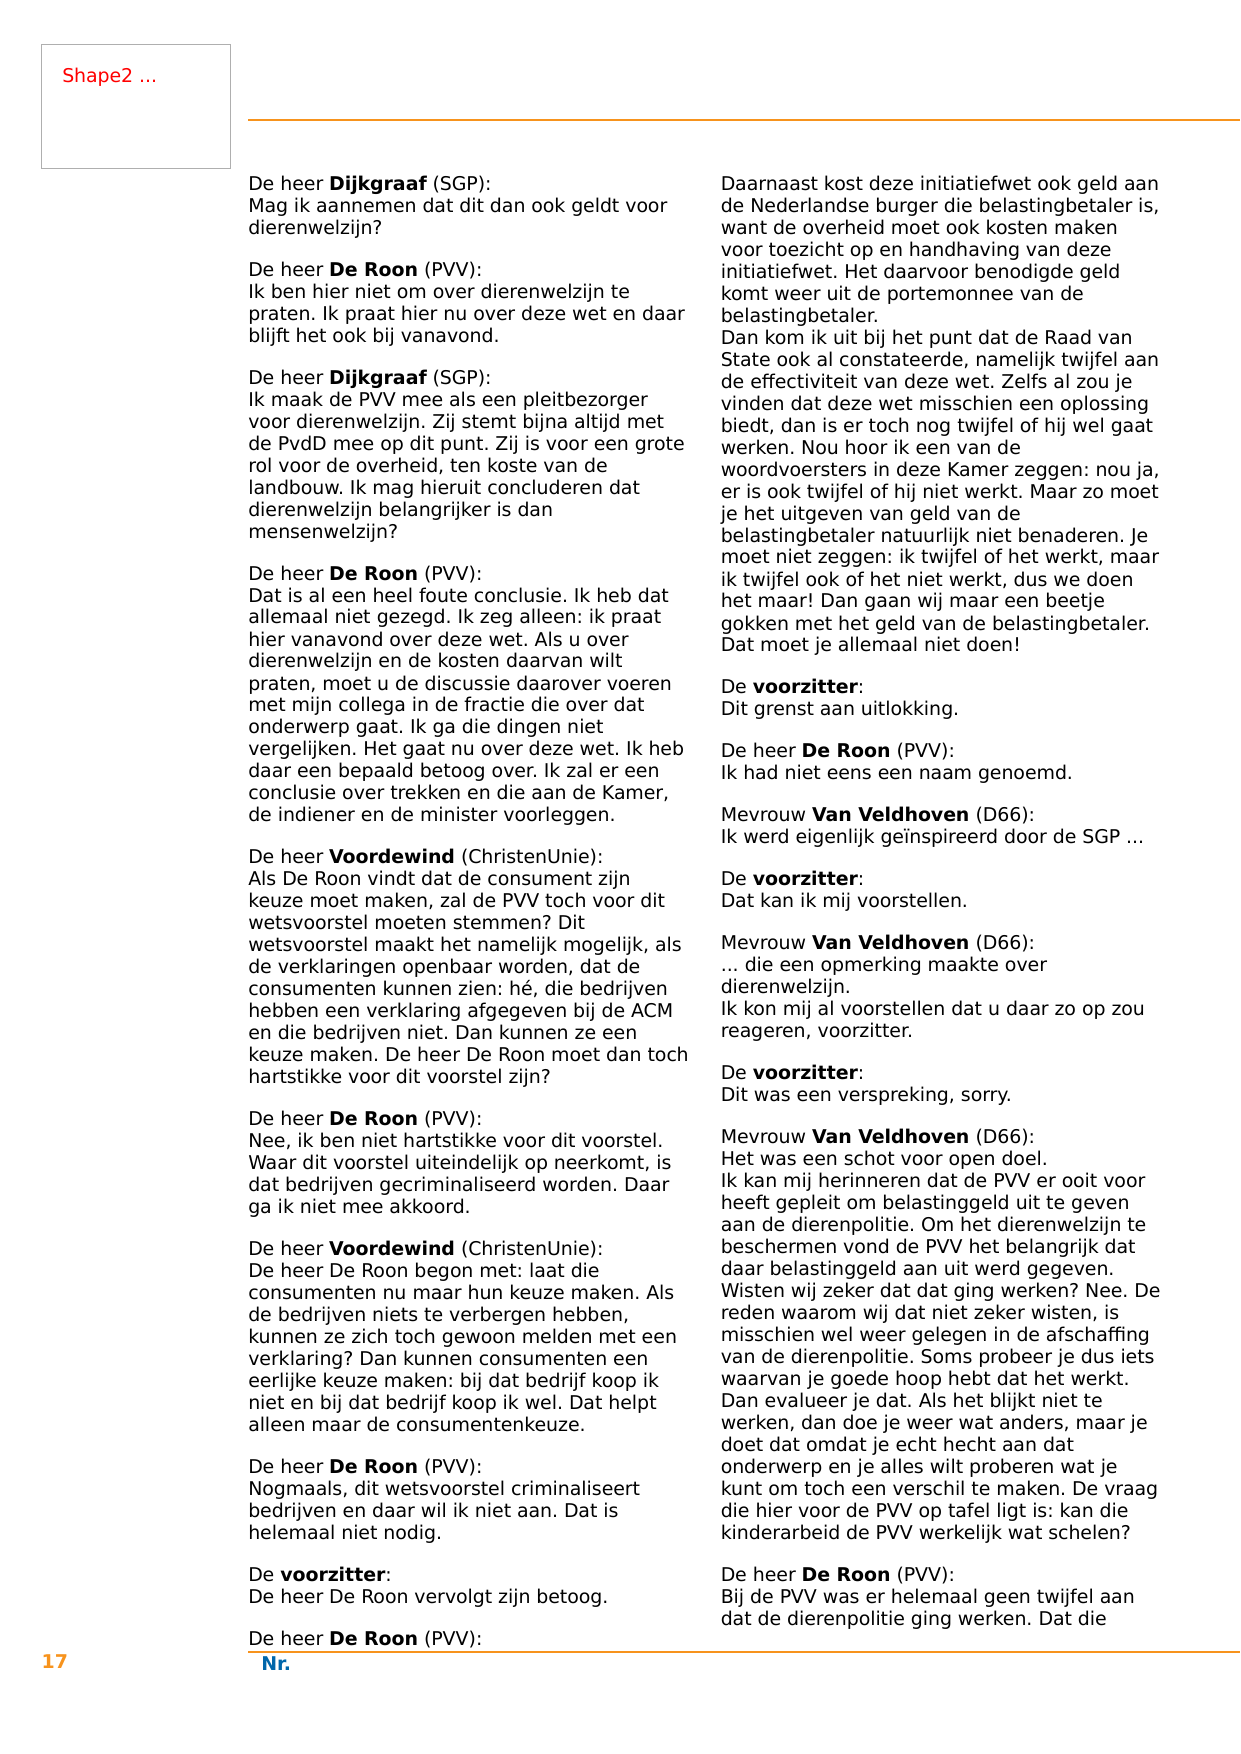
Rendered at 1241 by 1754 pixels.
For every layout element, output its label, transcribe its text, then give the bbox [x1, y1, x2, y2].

text Ik maak de PVV mee als een pleitbezorger voor dierenwelzijn. Zij stemt bijna altijd met de PvdD mee op dit punt. Zij is voor een grote rol voor de overheid, ten koste van de landbouw. Ik mag hieruit concluderen dat dierenwelzijn belangrijker is dan mensenwelzijn? [248, 389, 691, 542]
text Mevrouw Van Veldhoven (D66): [721, 1126, 1163, 1148]
text Ik had niet eens een naam genoemd. [721, 762, 1163, 784]
text De heer De Roon (PVV): [721, 1564, 1163, 1586]
text De heer Dijkgraaf (SGP): [248, 367, 691, 389]
text Als De Roon vindt dat de consument zijn keuze moet maken, zal de PVV toch voor dit wetsvoorstel moeten stemmen? Dit wetsvoorstel maakt het namelijk mogelijk, als de verklaringen openbaar worden, dat de consumenten kunnen zien: hé, die bedrijven hebben een verklaring afgegeven bij de ACM en die bedrijven niet. Dan kunnen ze een keuze maken. De heer De Roon moet dan toch hartstikke voor dit voorstel zijn? [248, 868, 691, 1088]
text Ik kon mij al voorstellen dat u daar zo op zou reageren, voorzitter. [721, 998, 1163, 1042]
text De heer Voordewind (ChristenUnie): [248, 1238, 691, 1260]
text De voorzitter: [721, 676, 1163, 698]
text De voorzitter: [248, 1564, 691, 1586]
text De voorzitter: [721, 868, 1163, 890]
text Ik kan mij herinneren dat de PVV er ooit voor heeft gepleit om belastinggeld uit te geven aan de dierenpolitie. Om het dierenwelzijn te beschermen vond de PVV het belangrijk dat daar belastinggeld aan uit werd gegeven. Wisten wij zeker dat dat ging werken? Nee. De reden waarom wij dat niet zeker wisten, is misschien wel weer gelegen in de afschaffing van de dierenpolitie. Soms probeer je dus iets waarvan je goede hoop hebt dat het werkt. Dan evalueer je dat. Als het blijkt niet te werken, dan doe je weer wat anders, maar je doet dat omdat je echt hecht aan dat onderwerp en je alles wilt proberen wat je kunt om toch een verschil te maken. De vraag die hier voor de PVV op tafel ligt is: kan die kinderarbeid de PVV werkelijk wat schelen? [721, 1170, 1163, 1544]
text Mevrouw Van Veldhoven (D66): [721, 932, 1163, 954]
text Dat is al een heel foute conclusie. Ik heb dat allemaal niet gezegd. Ik zeg alleen: ik praat hier vanavond over deze wet. Als u over dierenwelzijn en de kosten daarvan wilt praten, moet u de discussie daarover voeren met mijn collega in de fractie die over dat onderwerp gaat. Ik ga die dingen niet vergelijken. Het gaat nu over deze wet. Ik heb daar een bepaald betoog over. Ik zal er een conclusie over trekken en die aan de Kamer, de indiener en de minister voorleggen. [248, 584, 691, 826]
text De voorzitter: [721, 1062, 1163, 1084]
text De heer Voordewind (ChristenUnie): [248, 846, 691, 868]
text Nee, ik ben niet hartstikke voor dit voorstel. Waar dit voorstel uiteindelijk op neerkomt, is dat bedrijven gecriminaliseerd worden. Daar ga ik niet mee akkoord. [248, 1130, 691, 1218]
text De heer De Roon (PVV): [248, 1456, 691, 1478]
text Dan kom ik uit bij het punt dat de Raad van State ook al constateerde, namelijk twijfel aan de effectiviteit van deze wet. Zelfs al zou je vinden dat deze wet misschien een oplossing biedt, dan is er toch nog twijfel of hij wel gaat werken. Nou hoor ik een van de woordvoersters in deze Kamer zeggen: nou ja, er is ook twijfel of hij niet werkt. Maar zo moet je het uitgeven van geld van de belastingbetaler natuurlijk niet benaderen. Je moet niet zeggen: ik twijfel of het werkt, maar ik twijfel ook of het niet werkt, dus we doen het maar! Dan gaan wij maar een beetje gokken met het geld van de belastingbetaler. Dat moet je allemaal niet doen! [721, 327, 1163, 656]
text Ik ben hier niet om over dierenwelzijn te praten. Ik praat hier nu over deze wet en daar blijft het ook bij vanavond. [248, 281, 691, 347]
text De heer De Roon vervolgt zijn betoog. [248, 1586, 691, 1608]
text Nogmaals, dit wetsvoorstel criminaliseert bedrijven en daar wil ik niet aan. Dat is helemaal niet nodig. [248, 1478, 691, 1544]
text Bij de PVV was er helemaal geen twijfel aan dat de dierenpolitie ging werken. Dat die [721, 1586, 1163, 1629]
text Dit was een verspreking, sorry. [721, 1084, 1163, 1106]
text Mag ik aannemen dat dit dan ook geldt voor dierenwelzijn? [248, 195, 691, 239]
text De heer De Roon (PVV): [248, 1628, 691, 1649]
text De heer De Roon (PVV): [721, 740, 1163, 762]
text Dit grenst aan uitlokking. [721, 698, 1163, 720]
text De heer De Roon (PVV): [248, 1108, 691, 1130]
text Ik werd eigenlijk geïnspireerd door de SGP ... [721, 826, 1163, 848]
text Daarnaast kost deze initiatiefwet ook geld aan de Nederlandse burger die belastingbetaler is, want de overheid moet ook kosten maken voor toezicht op en handhaving van deze initiatiefwet. Het daarvoor benodigde geld komt weer uit de portemonnee van de belastingbetaler. [721, 173, 1163, 327]
text Mevrouw Van Veldhoven (D66): [721, 804, 1163, 826]
text De heer De Roon (PVV): [248, 562, 691, 584]
text De heer Dijkgraaf (SGP): [248, 173, 691, 195]
text De heer De Roon (PVV): [248, 259, 691, 281]
text ... die een opmerking maakte over dierenwelzijn. [721, 954, 1163, 998]
text Dat kan ik mij voorstellen. [721, 890, 1163, 912]
text De heer De Roon begon met: laat die consumenten nu maar hun keuze maken. Als de bedrijven niets te verbergen hebben, kunnen ze zich toch gewoon melden met een verklaring? Dan kunnen consumenten een eerlijke keuze maken: bij dat bedrijf koop ik niet en bij dat bedrijf koop ik wel. Dat helpt alleen maar de consumentenkeuze. [248, 1260, 691, 1436]
text Het was een schot voor open doel. [721, 1148, 1163, 1170]
